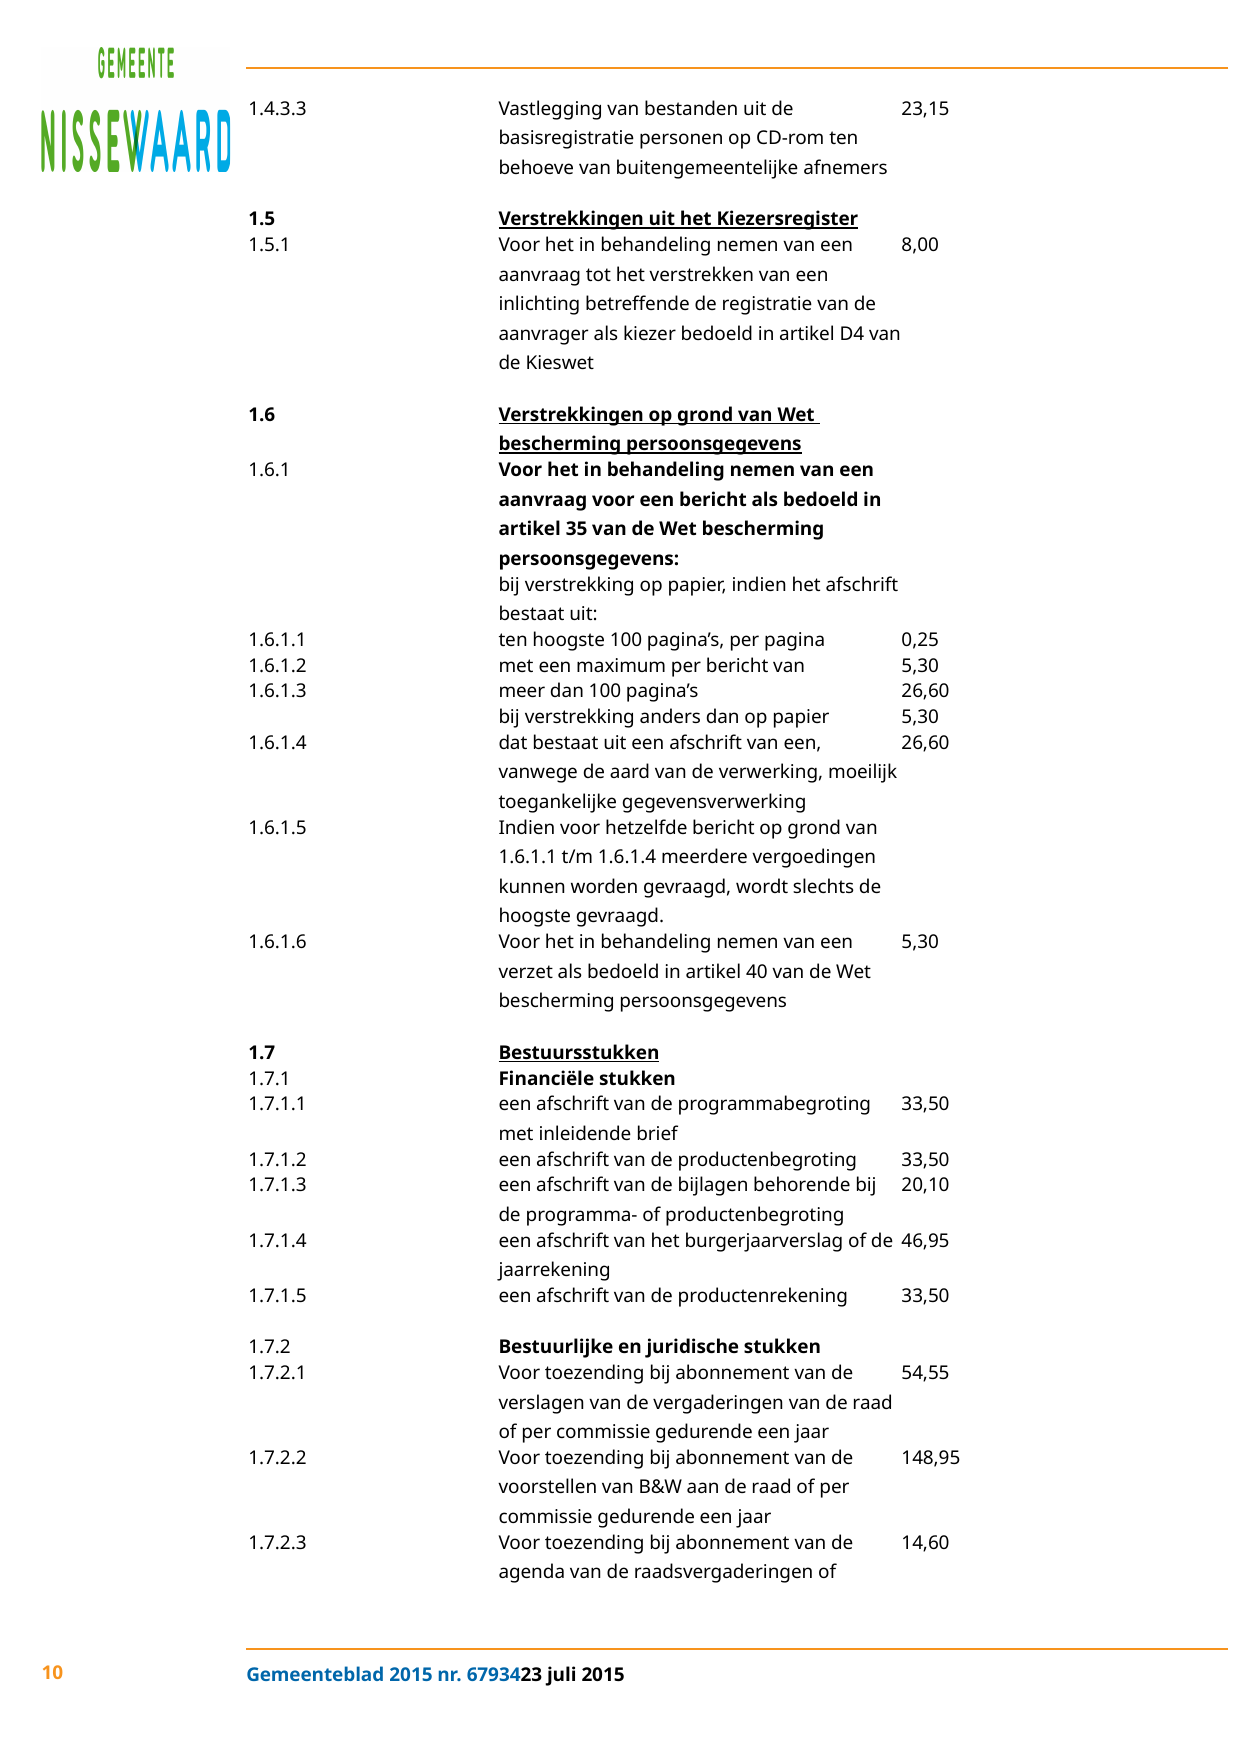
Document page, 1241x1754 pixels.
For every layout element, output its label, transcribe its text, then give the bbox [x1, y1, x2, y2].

table_cell 1.7.2.2 [248, 1444, 373, 1529]
table_cell [373, 456, 498, 571]
table_cell 1.6.1.1 [248, 626, 373, 652]
table_cell Financiële stukken [498, 1065, 901, 1090]
table_cell [1026, 205, 1152, 231]
table_cell 5,30 [901, 652, 1026, 677]
table_cell 5,30 [901, 928, 1026, 1013]
table_cell [1026, 652, 1152, 677]
picture [154, 157, 165, 172]
table_cell meer dan 100 pagina’s [498, 678, 901, 703]
table_cell een afschrift van de bijlagen behorende bij de programma- of productenbegroting [498, 1171, 901, 1227]
table_cell 0,25 [901, 626, 1026, 652]
table_cell 1.7.1.3 [248, 1171, 373, 1227]
table_cell [498, 1308, 901, 1333]
table_cell Voor toezending bij abonnement van de agenda van de raadsvergaderingen of [498, 1529, 901, 1584]
picture [41, 47, 231, 172]
table_cell [373, 1444, 498, 1529]
table_cell [373, 180, 498, 205]
table_cell [1026, 456, 1152, 571]
table_cell [373, 401, 498, 456]
table_cell [373, 1359, 498, 1444]
table_cell [1026, 1282, 1152, 1308]
table_cell 1.6.1.3 [248, 678, 373, 703]
table_cell [1026, 375, 1152, 401]
table_cell 1.6 [248, 401, 373, 456]
table_cell [1026, 814, 1152, 928]
table_cell [1026, 1359, 1152, 1444]
table_cell [901, 375, 1026, 401]
table_cell [373, 652, 498, 677]
table_cell [1026, 703, 1152, 729]
table_cell [373, 1065, 498, 1090]
table_cell [1026, 928, 1152, 1013]
table_cell [373, 205, 498, 231]
table_cell ten hoogste 100 pagina’s, per pagina [498, 626, 901, 652]
table_cell 33,50 [901, 1090, 1026, 1146]
table_cell [373, 814, 498, 928]
table_cell 14,60 [901, 1529, 1026, 1584]
table_cell [1026, 1334, 1152, 1359]
table_cell [901, 456, 1026, 571]
table_cell [248, 1013, 373, 1039]
table_cell [373, 95, 498, 180]
table_cell 26,60 [901, 729, 1026, 814]
table_cell bij verstrekking op papier, indien het afschrift bestaat uit: [498, 571, 901, 626]
table_cell dat bestaat uit een afschrift van een, vanwege de aard van de verwerking, moeilijk toegankelijke gegevensverwerking [498, 729, 901, 814]
table_cell 26,60 [901, 678, 1026, 703]
table_cell 1.7 [248, 1039, 373, 1065]
table_cell [248, 180, 373, 205]
table_cell [373, 1090, 498, 1146]
picture [222, 122, 227, 160]
table_cell [373, 1227, 498, 1282]
table_cell 8,00 [901, 231, 1026, 375]
table_cell 33,50 [901, 1282, 1026, 1308]
table_cell [248, 375, 373, 401]
table_cell 1.7.1.1 [248, 1090, 373, 1146]
table_cell [248, 703, 373, 729]
table_cell 1.7.1.5 [248, 1282, 373, 1308]
table_cell 1.7.1.2 [248, 1146, 373, 1171]
table_cell 33,50 [901, 1146, 1026, 1171]
table_cell [1026, 1529, 1152, 1584]
table_cell [1026, 1065, 1152, 1090]
table_cell [373, 1146, 498, 1171]
table_cell Verstrekkingen op grond van Wet bescherming persoonsgegevens [498, 401, 901, 456]
table_cell [498, 180, 901, 205]
table_cell [373, 1171, 498, 1227]
table_cell [373, 1334, 498, 1359]
table_cell 5,30 [901, 703, 1026, 729]
table_cell 1.6.1.4 [248, 729, 373, 814]
table_cell 1.4.3.3 [248, 95, 373, 180]
table_cell 1.5.1 [248, 231, 373, 375]
table_cell [373, 626, 498, 652]
table_cell [1026, 1444, 1152, 1529]
table_cell [373, 1282, 498, 1308]
picture [200, 151, 206, 172]
table_cell Voor het in behandeling nemen van een aanvraag tot het verstrekken van een inlichting betreffende de registratie van de aanvrager als kiezer bedoeld in artikel D4 van de Kieswet [498, 231, 901, 375]
table_cell een afschrift van de productenrekening [498, 1282, 901, 1308]
table_cell [373, 1529, 498, 1584]
table_cell met een maximum per bericht van [498, 652, 901, 677]
table_cell [901, 1039, 1026, 1065]
table_cell [373, 231, 498, 375]
table_cell Vastlegging van bestanden uit de basisregistratie personen op CD-rom ten behoeve van buitengemeentelijke afnemers [498, 95, 901, 180]
table_cell [373, 928, 498, 1013]
table_cell [498, 375, 901, 401]
table_cell [373, 1039, 498, 1065]
table_cell [1026, 571, 1152, 626]
table_cell [248, 571, 373, 626]
table_cell Bestuursstukken [498, 1039, 901, 1065]
table_cell [1026, 1171, 1152, 1227]
table_cell [901, 205, 1026, 231]
table_cell 1.7.2.3 [248, 1529, 373, 1584]
table_cell 1.6.1.5 [248, 814, 373, 928]
table_cell Bestuurlijke en juridische stukken [498, 1334, 901, 1359]
table_cell [1026, 1308, 1152, 1333]
table_cell [1026, 95, 1152, 180]
table_cell [373, 571, 498, 626]
table_cell [1026, 1090, 1152, 1146]
table_cell [901, 571, 1026, 626]
table_cell 20,10 [901, 1171, 1026, 1227]
table_cell [248, 1308, 373, 1333]
table_cell 1.7.2.1 [248, 1359, 373, 1444]
table_cell [373, 375, 498, 401]
table_cell [901, 1065, 1026, 1090]
table_cell 23,15 [901, 95, 1026, 180]
picture [201, 122, 206, 138]
table_cell Voor het in behandeling nemen van een verzet als bedoeld in artikel 40 van de Wet bescherming persoonsgegevens [498, 928, 901, 1013]
picture [176, 157, 187, 172]
table_cell 1.7.1 [248, 1065, 373, 1090]
table_cell Voor toezending bij abonnement van de voorstellen van B&W aan de raad of per commissie gedurende een jaar [498, 1444, 901, 1529]
table_cell 46,95 [901, 1227, 1026, 1282]
table_cell [1026, 401, 1152, 456]
table_cell 1.7.1.4 [248, 1227, 373, 1282]
table_cell een afschrift van de productenbegroting [498, 1146, 901, 1171]
table_cell [1026, 1039, 1152, 1065]
table_cell [901, 1334, 1026, 1359]
table_cell [1026, 729, 1152, 814]
table_cell [373, 1013, 498, 1039]
table_cell Voor toezending bij abonnement van de verslagen van de vergaderingen van de raad of per commissie gedurende een jaar [498, 1359, 901, 1444]
table_cell [1026, 1013, 1152, 1039]
table_cell [373, 1308, 498, 1333]
table_cell [373, 678, 498, 703]
table_cell [373, 703, 498, 729]
table_cell 1.5 [248, 205, 373, 231]
table_cell [901, 401, 1026, 456]
table_cell bij verstrekking anders dan op papier [498, 703, 901, 729]
table_cell 1.6.1 [248, 456, 373, 571]
table_cell Indien voor hetzelfde bericht op grond van 1.6.1.1 t/m 1.6.1.4 meerdere vergoedingen kunnen worden gevraagd, wordt slechts de hoogste gevraagd. [498, 814, 901, 928]
table_cell 1.6.1.2 [248, 652, 373, 677]
table_cell 54,55 [901, 1359, 1026, 1444]
table_cell [1026, 231, 1152, 375]
table_cell 148,95 [901, 1444, 1026, 1529]
table_cell [373, 729, 498, 814]
table_cell [1026, 1146, 1152, 1171]
table_cell [901, 180, 1026, 205]
table_cell Verstrekkingen uit het Kiezersregister [498, 205, 901, 231]
table_cell [1026, 678, 1152, 703]
table_cell [1026, 180, 1152, 205]
table_cell [901, 814, 1026, 928]
table_cell [498, 1013, 901, 1039]
table_cell een afschrift van de programmabegroting met inleidende brief [498, 1090, 901, 1146]
table_cell [901, 1013, 1026, 1039]
table_cell Voor het in behandeling nemen van een aanvraag voor een bericht als bedoeld in artikel 35 van de Wet bescherming persoonsgegevens: [498, 456, 901, 571]
table_cell 1.6.1.6 [248, 928, 373, 1013]
table_cell een afschrift van het burgerjaarverslag of de jaarrekening [498, 1227, 901, 1282]
table_cell [1026, 1227, 1152, 1282]
table_cell [901, 1308, 1026, 1333]
table_cell [1026, 626, 1152, 652]
table_cell 1.7.2 [248, 1334, 373, 1359]
